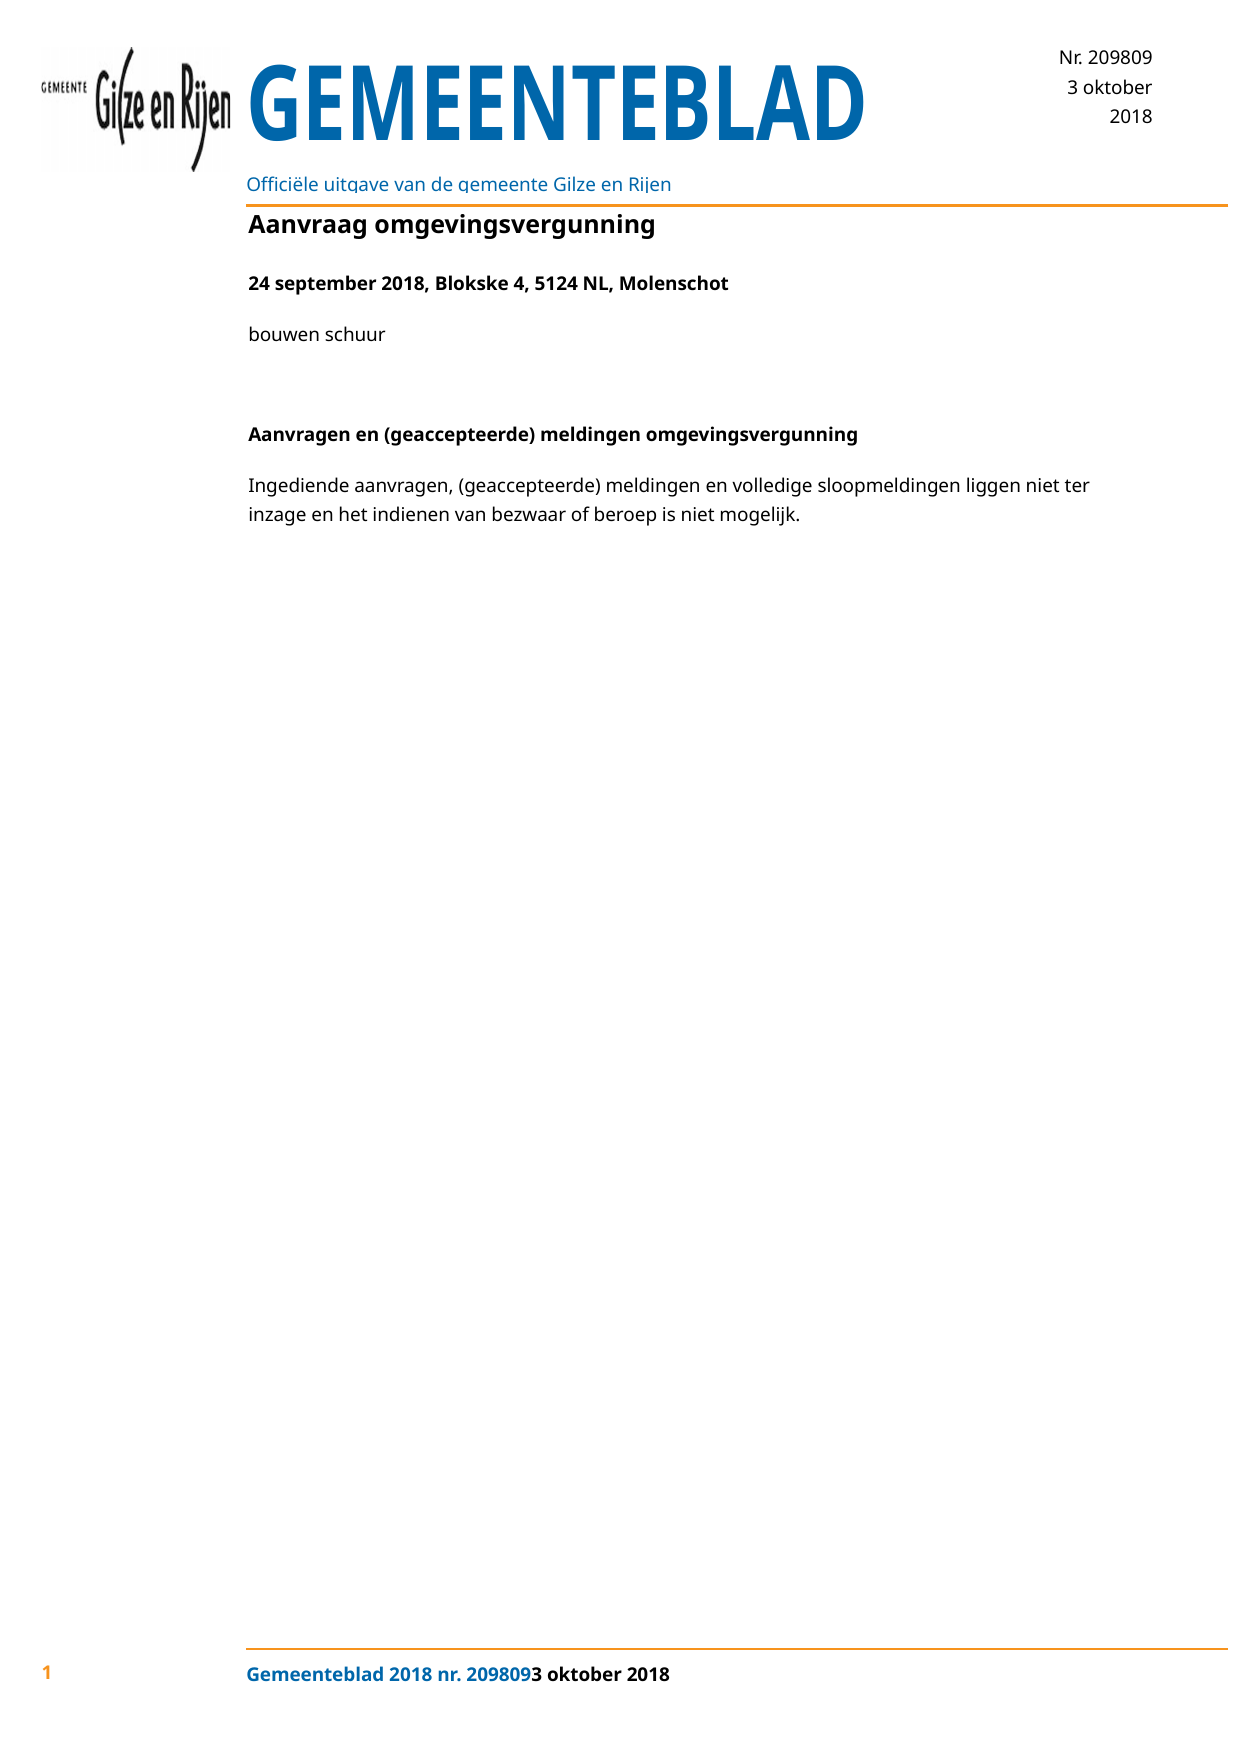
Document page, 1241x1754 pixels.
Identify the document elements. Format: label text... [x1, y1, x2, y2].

text 24 september 2018, Blokske 4, 5124 NL, Molenschot [248, 270, 1152, 296]
text Ingediende aanvragen, (geaccepteerde) meldingen en volledige sloopmeldingen liggen niet ter inzage en het indienen van bezwaar of beroep is niet mogelijk. [248, 472, 1152, 527]
picture [41, 47, 231, 172]
text bouwen schuur [248, 321, 1152, 346]
text Aanvragen en (geaccepteerde) meldingen omgevingsvergunning [248, 422, 1152, 447]
text Aanvraag omgevingsvergunning [248, 207, 1152, 241]
